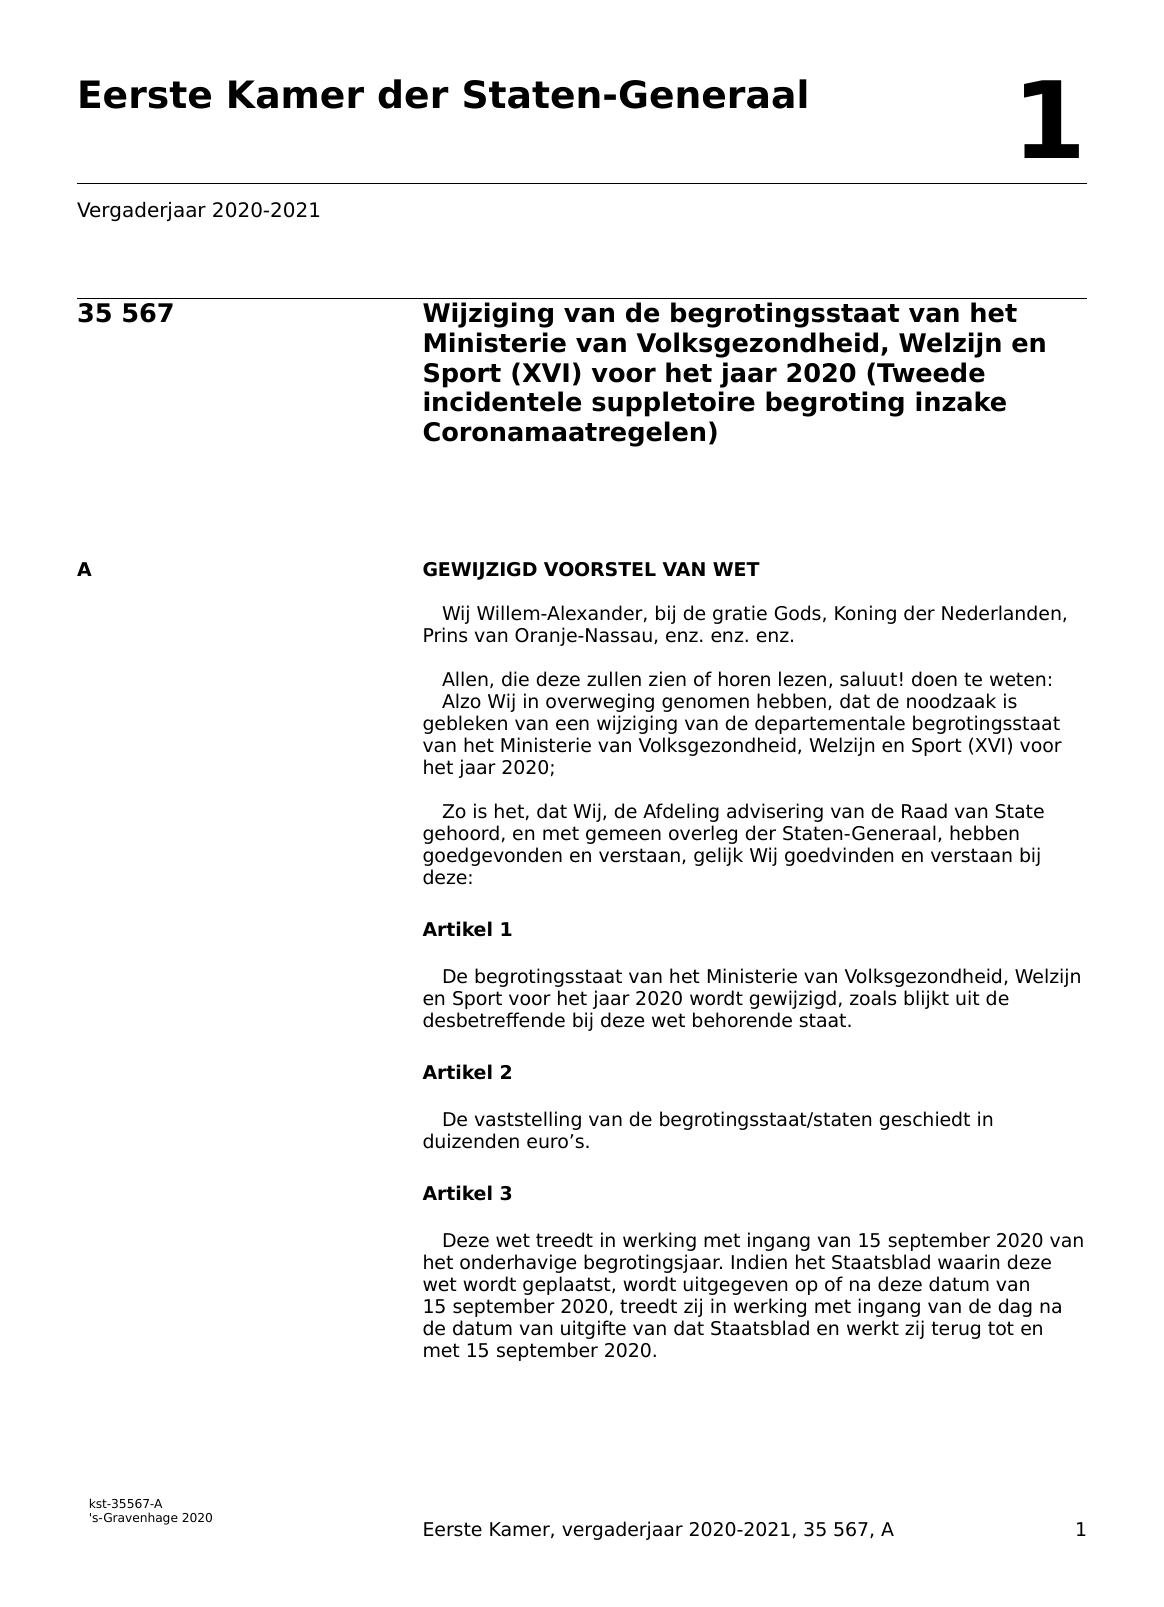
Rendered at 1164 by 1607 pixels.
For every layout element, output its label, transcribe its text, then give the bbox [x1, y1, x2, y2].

text Deze wet treedt in werking met ingang van 15 september 2020 van het onderhavige begrotingsjaar. Indien het Staatsblad waarin deze wet wordt geplaatst, wordt uitgegeven op of na deze datum van 15 september 2020, treedt zij in werking met ingang van de dag na de datum van uitgifte van dat Staatsblad en werkt zij terug tot en met 15 september 2020. [422, 1229, 1087, 1361]
table_header 1 [886, 59, 1087, 183]
subtitle A GEWIJZIGD VOORSTEL VAN WET [77, 558, 1087, 580]
table_cell Vergaderjaar 2020-2021 [77, 184, 1087, 298]
text 's-Gravenhage 2020 [88, 1511, 323, 1525]
subtitle Artikel 1 [422, 919, 1087, 941]
text Allen, die deze zullen zien of horen lezen, saluut! doen te weten: [422, 669, 1087, 691]
text kst-35567-A [88, 1497, 323, 1511]
text De vaststelling van de begrotingsstaat/staten geschiedt in duizenden euro’s. [422, 1109, 1087, 1153]
text Zo is het, dat Wij, de Afdeling advisering van de Raad van State gehoord, en met gemeen overleg der Staten-Generaal, hebben goedgevonden en verstaan, gelijk Wij goedvinden en verstaan bij deze: [422, 801, 1087, 889]
subtitle 35 567 Wijziging van de begrotingsstaat van het Ministerie van Volksgezondheid, Welzijn en Sport (XVI) voor het jaar 2020 (Tweede incidentele suppletoire begroting inzake Coronamaatregelen) [77, 299, 1087, 447]
subtitle Artikel 3 [422, 1183, 1087, 1204]
subtitle Artikel 2 [422, 1062, 1087, 1084]
text Alzo Wij in overweging genomen hebben, dat de noodzaak is gebleken van een wijziging van de departementale begrotingsstaat van het Ministerie van Volksgezondheid, Welzijn en Sport (XVI) voor het jaar 2020; [422, 691, 1087, 779]
table_header Eerste Kamer der Staten-Generaal [77, 59, 886, 183]
text Wij Willem-Alexander, bij de gratie Gods, Koning der Nederlanden, Prins van Oranje-Nassau, enz. enz. enz. [422, 603, 1087, 647]
text De begrotingsstaat van het Ministerie van Volksgezondheid, Welzijn en Sport voor het jaar 2020 wordt gewijzigd, zoals blijkt uit de desbetreffende bij deze wet behorende staat. [422, 966, 1087, 1032]
